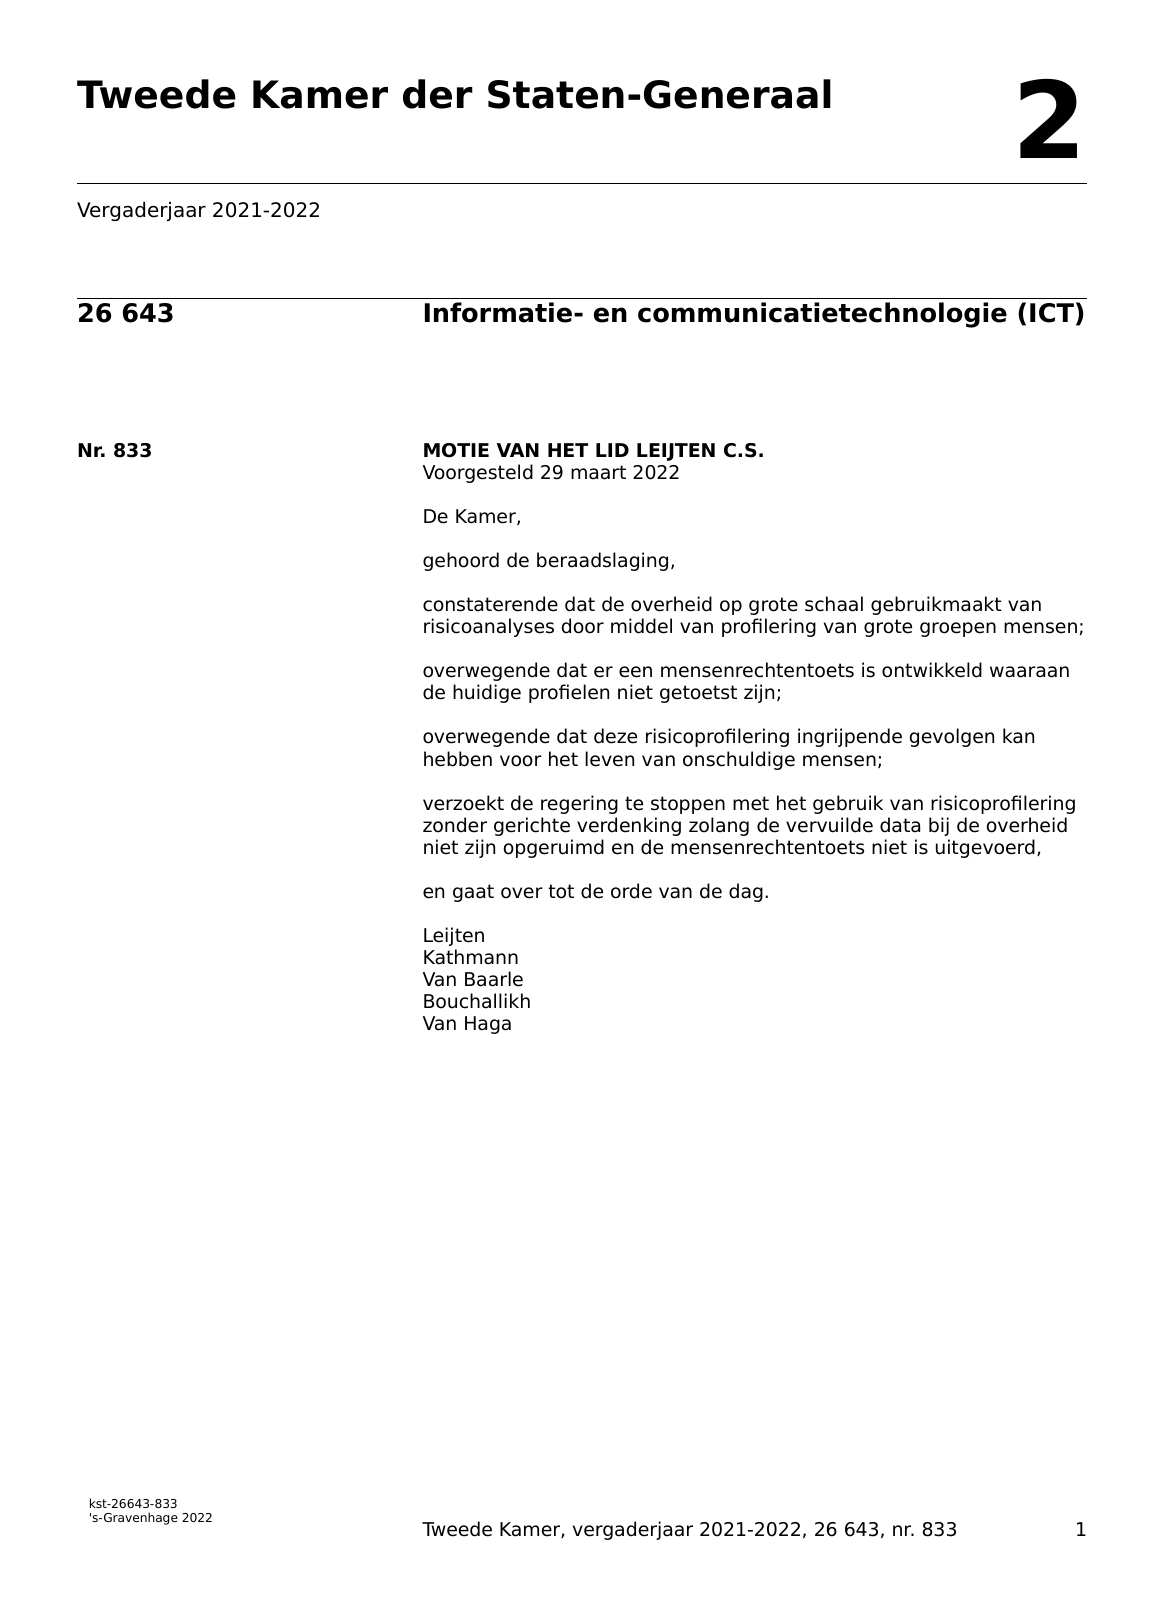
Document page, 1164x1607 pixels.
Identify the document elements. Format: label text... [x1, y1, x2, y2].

text en gaat over tot de orde van de dag. [422, 881, 1087, 903]
text De Kamer, [422, 506, 1087, 528]
text gehoord de beraadslaging, [422, 550, 1087, 572]
table_cell Vergaderjaar 2021-2022 [77, 184, 1087, 298]
text overwegende dat er een mensenrechtentoets is ontwikkeld waaraan de huidige profielen niet getoetst zijn; [422, 660, 1087, 704]
text 's-Gravenhage 2022 [88, 1511, 323, 1525]
table_header Tweede Kamer der Staten-Generaal [77, 59, 886, 183]
text Bouchallikh [422, 991, 1087, 1013]
text overwegende dat deze risicoprofilering ingrijpende gevolgen kan hebben voor het leven van onschuldige mensen; [422, 726, 1087, 770]
text verzoekt de regering te stoppen met het gebruik van risicoprofilering zonder gerichte verdenking zolang de vervuilde data bij de overheid niet zijn opgeruimd en de mensenrechtentoets niet is uitgevoerd, [422, 793, 1087, 858]
subtitle Nr. 833 MOTIE VAN HET LID LEIJTEN C.S. [77, 440, 1087, 462]
text Van Baarle [422, 969, 1087, 991]
text Van Haga [422, 1013, 1087, 1035]
subtitle 26 643 Informatie- en communicatietechnologie (ICT) [77, 299, 1087, 329]
text Leijten [422, 925, 1087, 947]
text Kathmann [422, 947, 1087, 969]
text kst-26643-833 [88, 1497, 323, 1511]
table_header 2 [886, 59, 1087, 183]
text constaterende dat de overheid op grote schaal gebruikmaakt van risicoanalyses door middel van profilering van grote groepen mensen; [422, 594, 1087, 638]
text Voorgesteld 29 maart 2022 [422, 462, 1087, 484]
